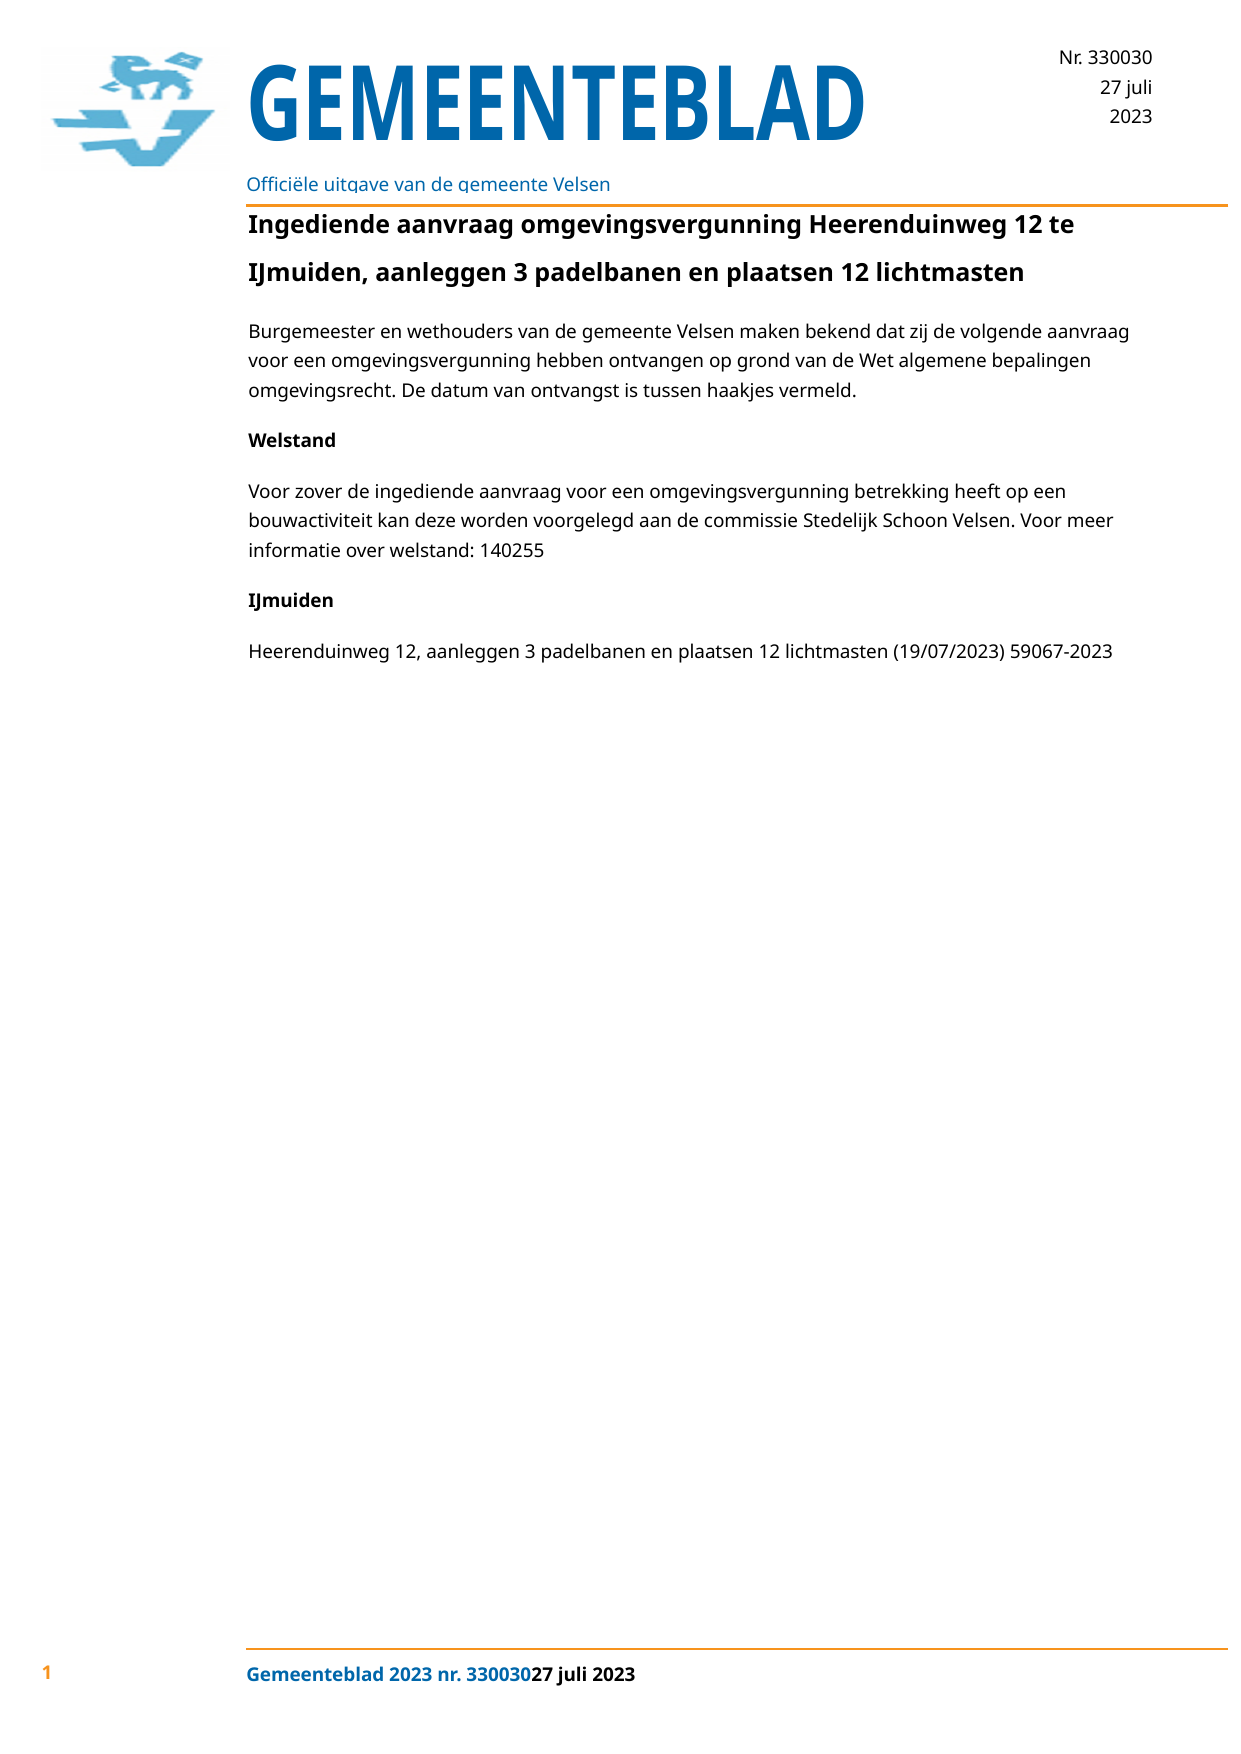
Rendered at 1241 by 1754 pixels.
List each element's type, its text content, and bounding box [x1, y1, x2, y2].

text Heerenduinweg 12, aanleggen 3 padelbanen en plaatsen 12 lichtmasten (19/07/2023) 59067-2023 [248, 638, 1152, 664]
picture [41, 47, 231, 172]
text Burgemeester en wethouders van de gemeente Velsen maken bekend dat zij de volgende aanvraag voor een omgevingsvergunning hebben ontvangen op grond van de Wet algemene bepalingen omgevingsrecht. De datum van ontvangst is tussen haakjes vermeld. [248, 318, 1152, 403]
text Voor zover de ingediende aanvraag voor een omgevingsvergunning betrekking heeft op een bouwactiviteit kan deze worden voorgelegd aan de commissie Stedelijk Schoon Velsen. Voor meer informatie over welstand: 140255 [248, 478, 1152, 563]
text Welstand [248, 427, 1152, 453]
text IJmuiden [248, 587, 1152, 613]
text Ingediende aanvraag omgevingsvergunning Heerenduinweg 12 te IJmuiden, aanleggen 3 padelbanen en plaatsen 12 lichtmasten [248, 207, 1152, 288]
